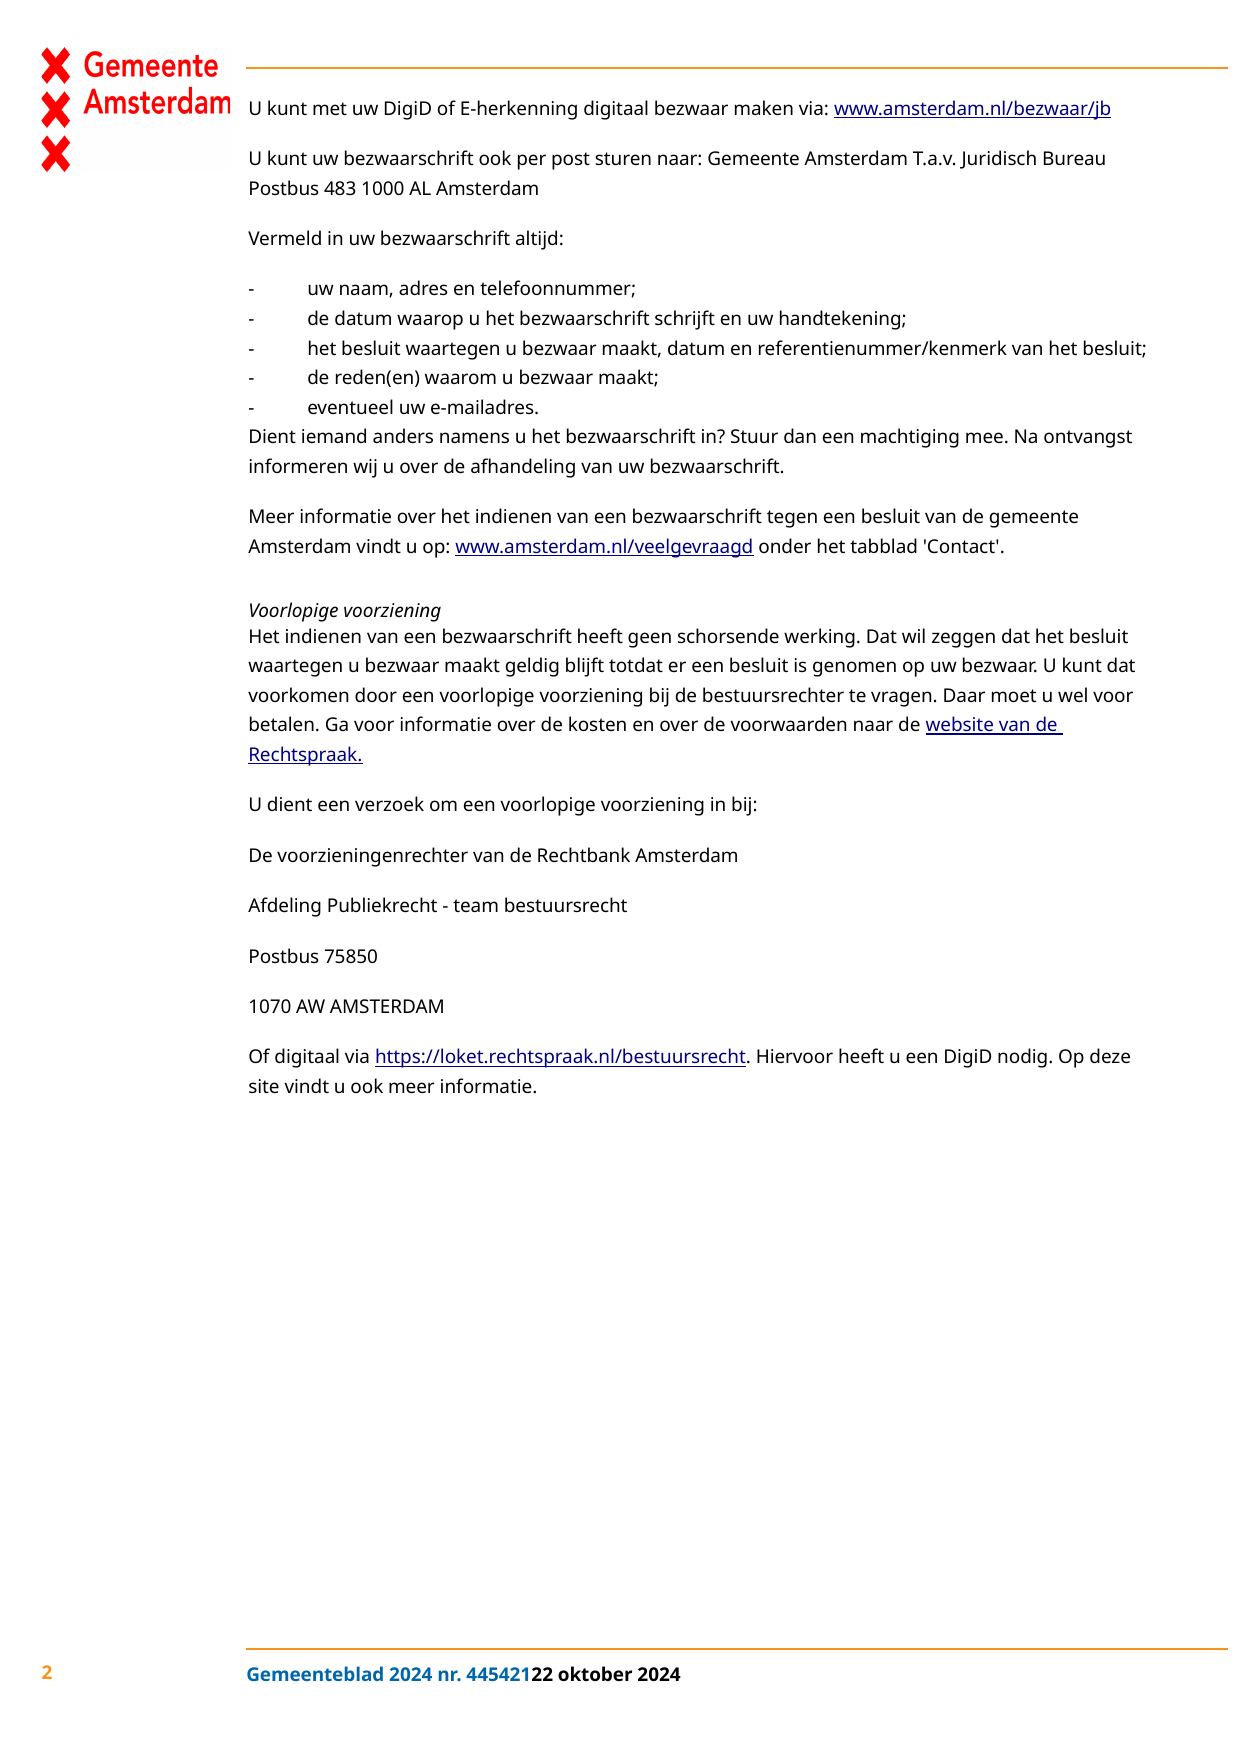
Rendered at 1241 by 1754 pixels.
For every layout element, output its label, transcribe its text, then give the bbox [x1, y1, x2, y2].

text Het indienen van een bezwaarschrift heeft geen schorsende werking. Dat wil zeggen dat het besluit waartegen u bezwaar maakt geldig blijft totdat er een besluit is genomen op uw bezwaar. U kunt dat voorkomen door een voorlopige voorziening bij de bestuursrechter te vragen. Daar moet u wel voor betalen. Ga voor informatie over de kosten en over de voorwaarden naar de website van de Rechtspraak. [248, 623, 1152, 767]
text 1070 AW AMSTERDAM [248, 993, 1152, 1019]
text U kunt uw bezwaarschrift ook per post sturen naar: Gemeente Amsterdam T.a.v. Juridisch Bureau Postbus 483 1000 AL Amsterdam [248, 145, 1152, 201]
text Meer informatie over het indienen van een bezwaarschrift tegen een besluit van de gemeente Amsterdam vindt u op: www.amsterdam.nl/veelgevraagd onder het tabblad 'Contact'. [248, 503, 1152, 559]
text Postbus 75850 [248, 943, 1152, 968]
list de datum waarop u het bezwaarschrift schrijft en uw handtekening; [248, 305, 1152, 331]
text U dient een verzoek om een voorlopige voorziening in bij: [248, 792, 1152, 817]
text De voorzieningenrechter van de Rechtbank Amsterdam [248, 842, 1152, 868]
text Dient iemand anders namens u het bezwaarschrift in? Stuur dan een machtiging mee. Na ontvangst informeren wij u over de afhandeling van uw bezwaarschrift. [248, 423, 1152, 479]
text Voorlopige voorziening [248, 597, 1152, 623]
text Vermeld in uw bezwaarschrift altijd: [248, 225, 1152, 251]
text U kunt met uw DigiD of E-herkenning digitaal bezwaar maken via: www.amsterdam.nl/bezwaar/jb [248, 95, 1152, 121]
text Of digitaal via https://loket.rechtspraak.nl/bestuursrecht. Hiervoor heeft u een DigiD nodig. Op deze site vindt u ook meer informatie. [248, 1044, 1152, 1099]
picture [41, 47, 231, 172]
list uw naam, adres en telefoonnummer; [248, 276, 1152, 301]
list eventueel uw e-mailadres. [248, 394, 1152, 420]
list het besluit waartegen u bezwaar maakt, datum en referentienummer/kenmerk van het besluit; [248, 335, 1152, 361]
list de reden(en) waarom u bezwaar maakt; [248, 364, 1152, 390]
text Afdeling Publiekrecht - team bestuursrecht [248, 892, 1152, 918]
